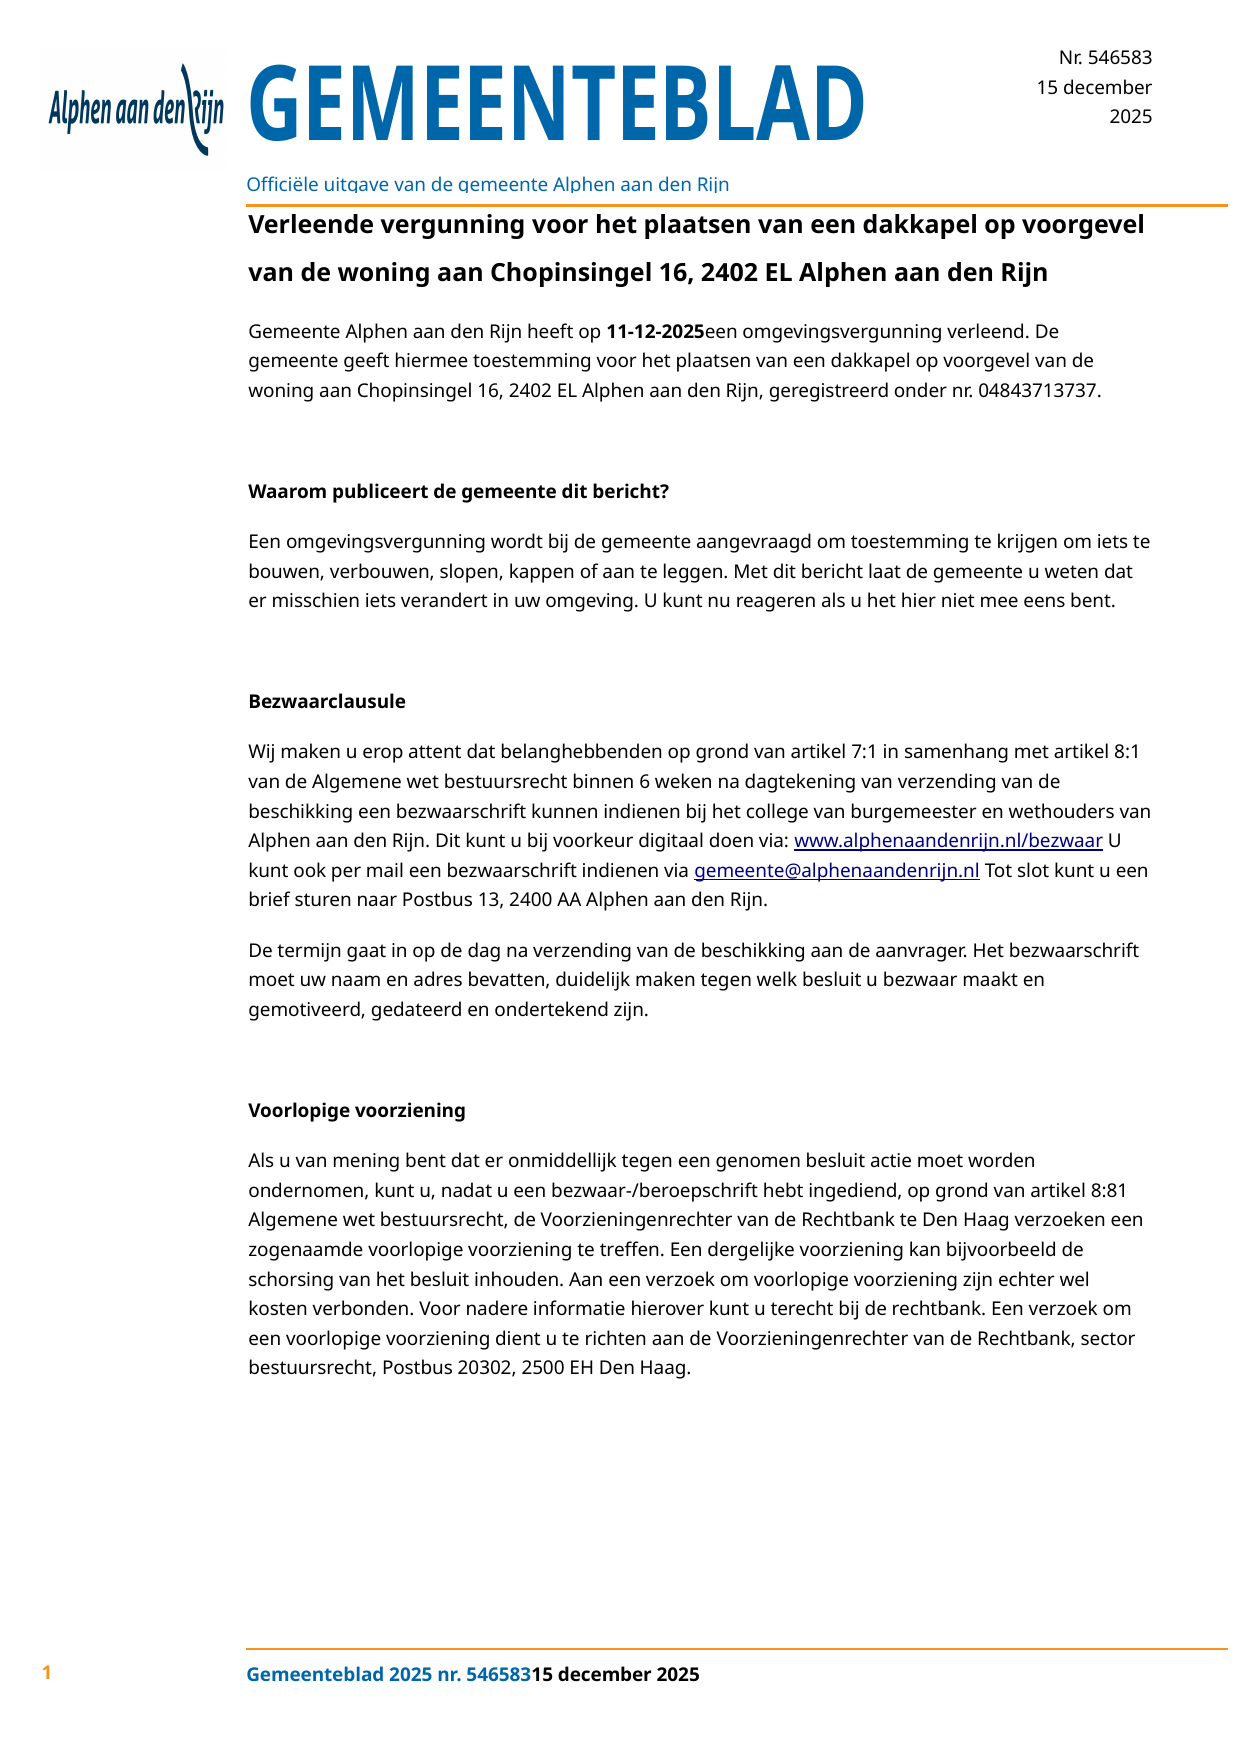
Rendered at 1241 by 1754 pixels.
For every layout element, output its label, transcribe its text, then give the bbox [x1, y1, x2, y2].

text Verleende vergunning voor het plaatsen van een dakkapel op voorgevel van de woning aan Chopinsingel 16, 2402 EL Alphen aan den Rijn [248, 207, 1152, 288]
text Bezwaarclausule [248, 688, 1152, 714]
text Als u van mening bent dat er onmiddellijk tegen een genomen besluit actie moet worden ondernomen, kunt u, nadat u een bezwaar-/beroepschrift hebt ingediend, op grond van artikel 8:81 Algemene wet bestuursrecht, de Voorzieningenrechter van de Rechtbank te Den Haag verzoeken een zogenaamde voorlopige voorziening te treffen. Een dergelijke voorziening kan bijvoorbeeld de schorsing van het besluit inhouden. Aan een verzoek om voorlopige voorziening zijn echter wel kosten verbonden. Voor nadere informatie hierover kunt u terecht bij de rechtbank. Een verzoek om een voorlopige voorziening dient u te richten aan de Voorzieningenrechter van de Rechtbank, sector bestuursrecht, Postbus 20302, 2500 EH Den Haag. [248, 1147, 1152, 1380]
text Waarom publiceert de gemeente dit bericht? [248, 478, 1152, 504]
text Voorlopige voorziening [248, 1097, 1152, 1123]
text De termijn gaat in op de dag na verzending van de beschikking aan de aanvrager. Het bezwaarschrift moet uw naam en adres bevatten, duidelijk maken tegen welk besluit u bezwaar maakt en gemotiveerd, gedateerd en ondertekend zijn. [248, 937, 1152, 1022]
text Een omgevingsvergunning wordt bij de gemeente aangevraagd om toestemming te krijgen om iets te bouwen, verbouwen, slopen, kappen of aan te leggen. Met dit bericht laat de gemeente u weten dat er misschien iets verandert in uw omgeving. U kunt nu reageren als u het hier niet mee eens bent. [248, 528, 1152, 613]
picture [41, 47, 231, 172]
text Gemeente Alphen aan den Rijn heeft op 11-12-2025een omgevingsvergunning verleend. De gemeente geeft hiermee toestemming voor het plaatsen van een dakkapel op voorgevel van de woning aan Chopinsingel 16, 2402 EL Alphen aan den Rijn, geregistreerd onder nr. 04843713737. [248, 318, 1152, 403]
text Wij maken u erop attent dat belanghebbenden op grond van artikel 7:1 in samenhang met artikel 8:1 van de Algemene wet bestuursrecht binnen 6 weken na dagtekening van verzending van de beschikking een bezwaarschrift kunnen indienen bij het college van burgemeester en wethouders van Alphen aan den Rijn. Dit kunt u bij voorkeur digitaal doen via: www.alphenaandenrijn.nl/bezwaar U kunt ook per mail een bezwaarschrift indienen via gemeente@alphenaandenrijn.nl Tot slot kunt u een brief sturen naar Postbus 13, 2400 AA Alphen aan den Rijn. [248, 739, 1152, 912]
